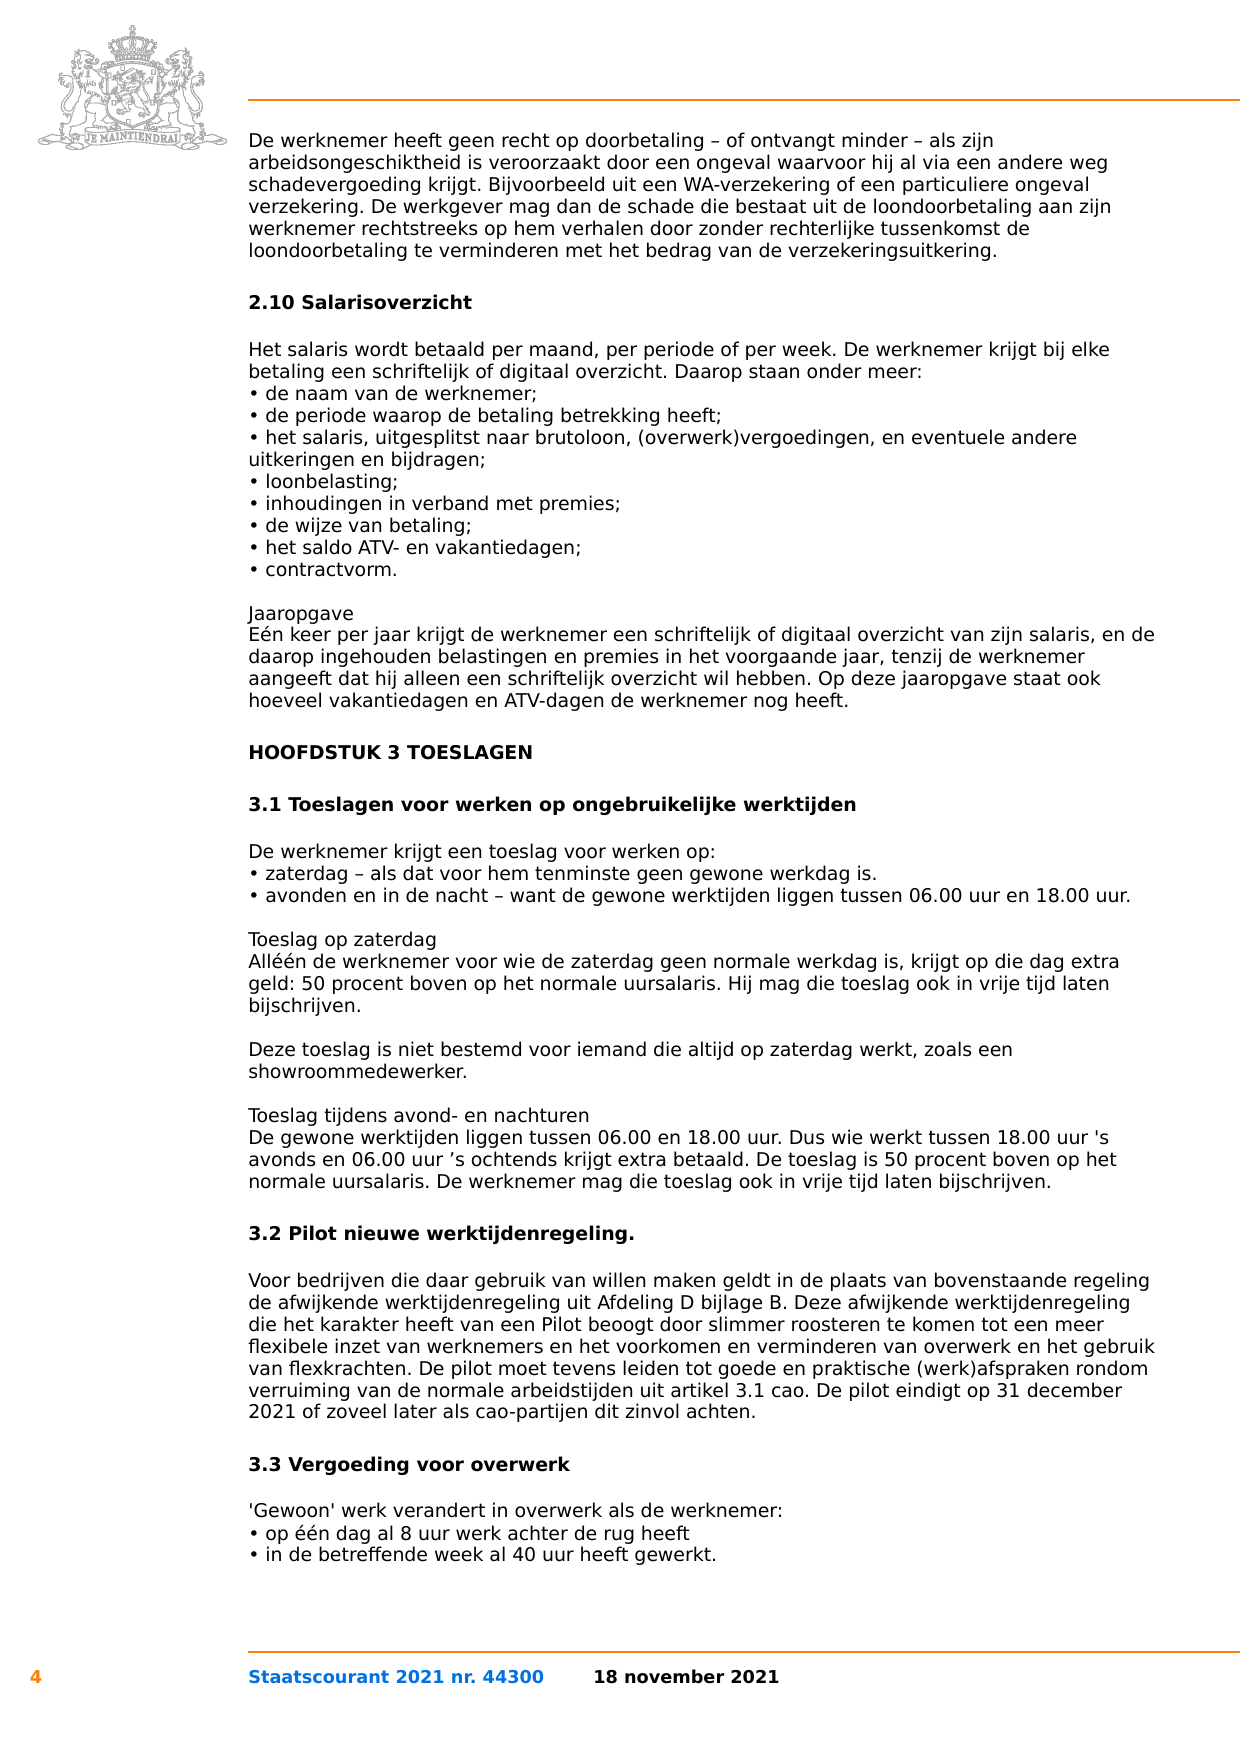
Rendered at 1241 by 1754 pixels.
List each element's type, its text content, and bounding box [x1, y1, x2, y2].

text • avonden en in de nacht – want de gewone werktijden liggen tussen 06.00 uur en 18.00 uur. [248, 885, 1163, 907]
text • loonbelasting; [248, 471, 1163, 493]
subtitle 3.2 Pilot nieuwe werktijdenregeling. [248, 1223, 1163, 1244]
picture [38, 25, 227, 150]
text De gewone werktijden liggen tussen 06.00 en 18.00 uur. Dus wie werkt tussen 18.00 uur 's avonds en 06.00 uur ’s ochtends krijgt extra betaald. De toeslag is 50 procent boven op het normale uursalaris. De werknemer mag die toeslag ook in vrije tijd laten bijschrijven. [248, 1127, 1163, 1193]
text Alléén de werknemer voor wie de zaterdag geen normale werkdag is, krijgt op die dag extra geld: 50 procent boven op het normale uursalaris. Hij mag die toeslag ook in vrije tijd laten bijschrijven. [248, 951, 1163, 1017]
text • op één dag al 8 uur werk achter de rug heeft [248, 1522, 1163, 1544]
text • contractvorm. [248, 558, 1163, 581]
text • de periode waarop de betaling betrekking heeft; [248, 405, 1163, 427]
text 'Gewoon' werk verandert in overwerk als de werknemer: [248, 1500, 1163, 1522]
text • inhoudingen in verband met premies; [248, 493, 1163, 514]
text Toeslag tijdens avond- en nachturen [248, 1105, 1163, 1127]
subtitle 2.10 Salarisoverzicht [248, 292, 1163, 314]
text De werknemer heeft geen recht op doorbetaling – of ontvangt minder – als zijn arbeidsongeschiktheid is veroorzaakt door een ongeval waarvoor hij al via een andere weg schadevergoeding krijgt. Bijvoorbeeld uit een WA-verzekering of een particuliere ongeval verzekering. De werkgever mag dan de schade die bestaat uit de loondoorbetaling aan zijn werknemer rechtstreeks op hem verhalen door zonder rechterlijke tussenkomst de loondoorbetaling te verminderen met het bedrag van de verzekeringsuitkering. [248, 130, 1163, 262]
text • de wijze van betaling; [248, 514, 1163, 537]
text Eén keer per jaar krijgt de werknemer een schriftelijk of digitaal overzicht van zijn salaris, en de daarop ingehouden belastingen en premies in het voorgaande jaar, tenzij de werknemer aangeeft dat hij alleen een schriftelijk overzicht wil hebben. Op deze jaaropgave staat ook hoeveel vakantiedagen en ATV-dagen de werknemer nog heeft. [248, 624, 1163, 712]
text • het saldo ATV- en vakantiedagen; [248, 537, 1163, 558]
subtitle HOOFDSTUK 3 TOESLAGEN [248, 742, 1163, 764]
text • de naam van de werknemer; [248, 383, 1163, 405]
text Voor bedrijven die daar gebruik van willen maken geldt in de plaats van bovenstaande regeling de afwijkende werktijdenregeling uit Afdeling D bijlage B. Deze afwijkende werktijdenregeling die het karakter heeft van een Pilot beoogt door slimmer roosteren te komen tot een meer flexibele inzet van werknemers en het voorkomen en verminderen van overwerk en het gebruik van flexkrachten. De pilot moet tevens leiden tot goede en praktische (werk)afspraken rondom verruiming van de normale arbeidstijden uit artikel 3.1 cao. De pilot eindigt op 31 december 2021 of zoveel later als cao-partijen dit zinvol achten. [248, 1269, 1163, 1423]
text • zaterdag – als dat voor hem tenminste geen gewone werkdag is. [248, 863, 1163, 885]
text Deze toeslag is niet bestemd voor iemand die altijd op zaterdag werkt, zoals een showroommedewerker. [248, 1039, 1163, 1083]
text De werknemer krijgt een toeslag voor werken op: [248, 841, 1163, 863]
subtitle 3.3 Vergoeding voor overwerk [248, 1453, 1163, 1475]
text • het salaris, uitgesplitst naar brutoloon, (overwerk)vergoedingen, en eventuele andere uitkeringen en bijdragen; [248, 427, 1163, 471]
text • in de betreffende week al 40 uur heeft gewerkt. [248, 1544, 1163, 1566]
text Jaaropgave [248, 602, 1163, 624]
text Toeslag op zaterdag [248, 929, 1163, 951]
subtitle 3.1 Toeslagen voor werken op ongebruikelijke werktijden [248, 794, 1163, 816]
text Het salaris wordt betaald per maand, per periode of per week. De werknemer krijgt bij elke betaling een schriftelijk of digitaal overzicht. Daarop staan onder meer: [248, 339, 1163, 383]
